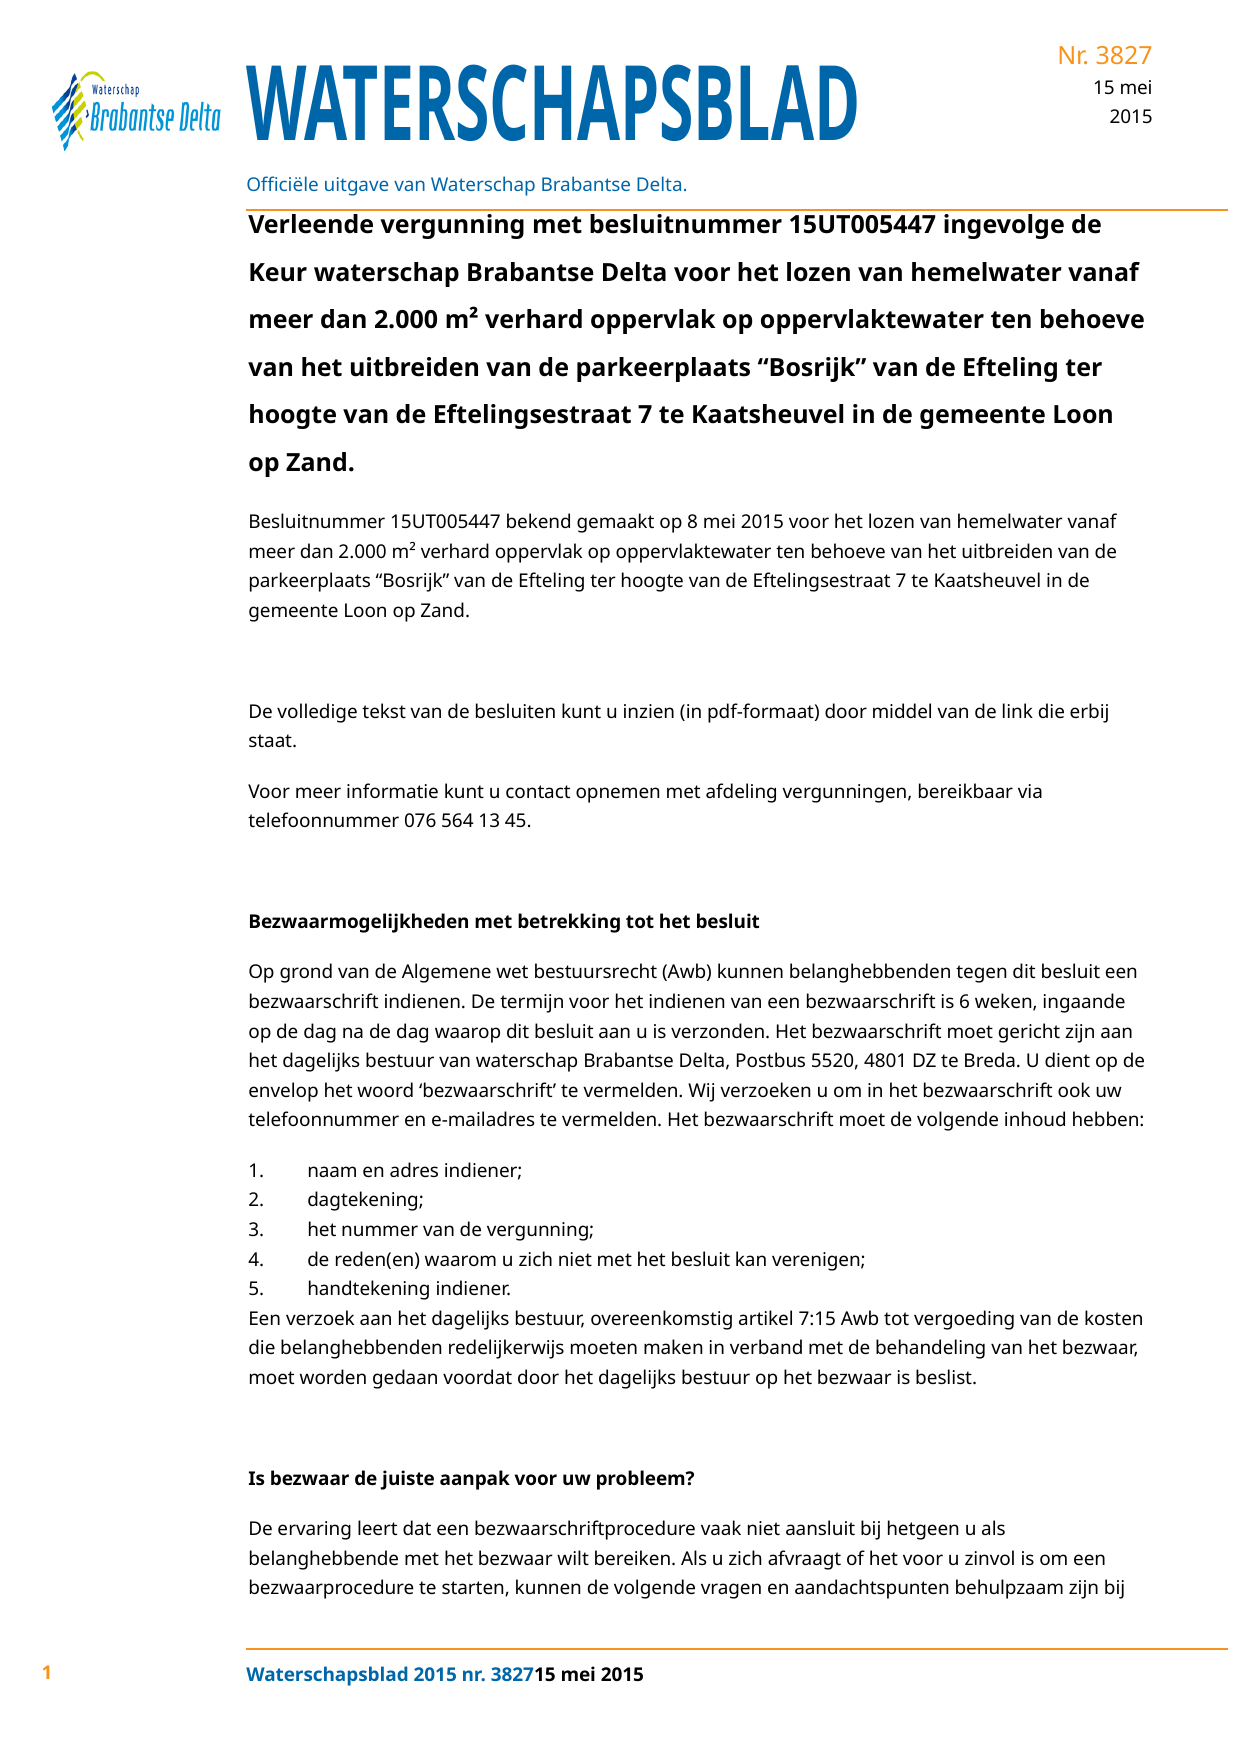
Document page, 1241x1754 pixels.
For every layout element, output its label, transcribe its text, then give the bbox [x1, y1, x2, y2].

picture [41, 47, 231, 172]
text Voor meer informatie kunt u contact opnemen met afdeling vergunningen, bereikbaar via telefoonnummer 076 564 13 45. [248, 778, 1152, 833]
text Een verzoek aan het dagelijks bestuur, overeenkomstig artikel 7:15 Awb tot vergoeding van de kosten die belanghebbenden redelijkerwijs moeten maken in verband met de behandeling van het bezwaar, moet worden gedaan voordat door het dagelijks bestuur op het bezwaar is beslist. [248, 1305, 1152, 1390]
text Op grond van de Algemene wet bestuursrecht (Awb) kunnen belanghebbenden tegen dit besluit een bezwaarschrift indienen. De termijn voor het indienen van een bezwaarschrift is 6 weken, ingaande op de dag na de dag waarop dit besluit aan u is verzonden. Het bezwaarschrift moet gericht zijn aan het dagelijks bestuur van waterschap Brabantse Delta, Postbus 5520, 4801 DZ te Breda. U dient op de envelop het woord ‘bezwaarschrift’ te vermelden. Wij verzoeken u om in het bezwaarschrift ook uw telefoonnummer en e‑mailadres te vermelden. Het bezwaarschrift moet de volgende inhoud hebben: [248, 959, 1152, 1132]
list handtekening indiener. [248, 1275, 1152, 1301]
list dagtekening; [248, 1187, 1152, 1212]
text Besluitnummer 15UT005447 bekend gemaakt op 8 mei 2015 voor het lozen van hemelwater vanaf meer dan 2.000 m² verhard oppervlak op oppervlaktewater ten behoeve van het uitbreiden van de parkeerplaats “Bosrijk” van de Efteling ter hoogte van de Eftelingsestraat 7 te Kaatsheuvel in de gemeente Loon op Zand. [248, 508, 1152, 623]
text Verleende vergunning met besluitnummer 15UT005447 ingevolge de Keur waterschap Brabantse Delta voor het lozen van hemelwater vanaf meer dan 2.000 m² verhard oppervlak op oppervlaktewater ten behoeve van het uitbreiden van de parkeerplaats “Bosrijk” van de Efteling ter hoogte van de Eftelingsestraat 7 te Kaatsheuvel in de gemeente Loon op Zand. [248, 211, 1152, 479]
text De volledige tekst van de besluiten kunt u inzien (in pdf-formaat) door middel van de link die erbij staat. [248, 698, 1152, 753]
text Is bezwaar de juiste aanpak voor uw probleem? [248, 1465, 1152, 1491]
list naam en adres indiener; [248, 1157, 1152, 1183]
text Bezwaarmogelijkheden met betrekking tot het besluit [248, 908, 1152, 934]
text De ervaring leert dat een bezwaarschriftprocedure vaak niet aansluit bij hetgeen u als belanghebbende met het bezwaar wilt bereiken. Als u zich afvraagt of het voor u zinvol is om een bezwaarprocedure te starten, kunnen de volgende vragen en aandachtspunten behulpzaam zijn bij [248, 1515, 1152, 1600]
list de reden(en) waarom u zich niet met het besluit kan verenigen; [248, 1246, 1152, 1272]
list het nummer van de vergunning; [248, 1216, 1152, 1242]
